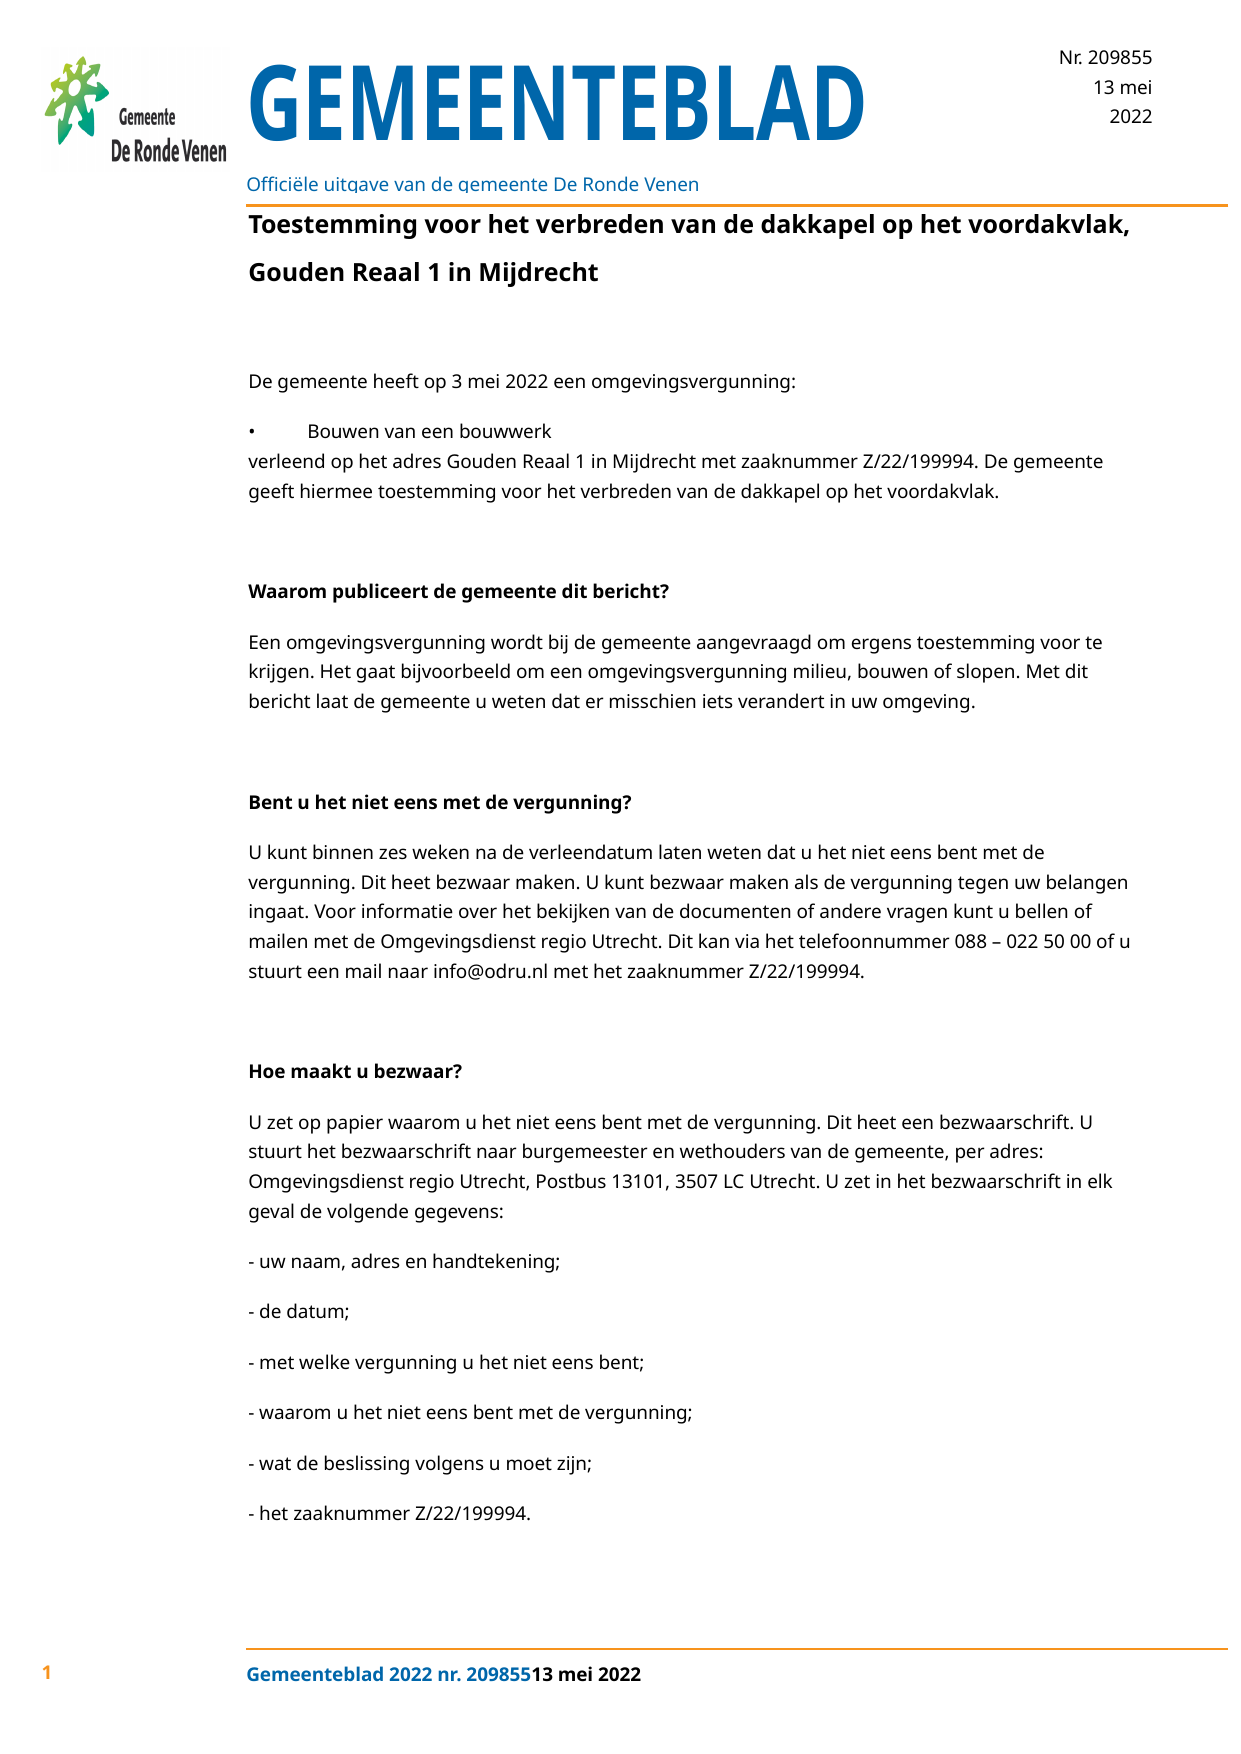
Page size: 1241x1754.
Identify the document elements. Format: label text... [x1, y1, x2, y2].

text Waarom publiceert de gemeente dit bericht? [248, 579, 1152, 604]
text Hoe maakt u bezwaar? [248, 1059, 1152, 1084]
text verleend op het adres Gouden Reaal 1 in Mijdrecht met zaaknummer Z/22/199994. De gemeente geeft hiermee toestemming voor het verbreden van de dakkapel op het voordakvlak. [248, 448, 1152, 504]
text - uw naam, adres en handtekening; [248, 1248, 1152, 1274]
text - wat de beslissing volgens u moet zijn; [248, 1450, 1152, 1476]
text U kunt binnen zes weken na de verleendatum laten weten dat u het niet eens bent met de vergunning. Dit heet bezwaar maken. U kunt bezwaar maken als de vergunning tegen uw belangen ingaat. Voor informatie over het bekijken van de documenten of andere vragen kunt u bellen of mailen met de Omgevingsdienst regio Utrecht. Dit kan via het telefoonnummer 088 – 022 50 00 of u stuurt een mail naar info@odru.nl met het zaaknummer Z/22/199994. [248, 839, 1152, 984]
text Een omgevingsvergunning wordt bij de gemeente aangevraagd om ergens toestemming voor te krijgen. Het gaat bijvoorbeeld om een omgevingsvergunning milieu, bouwen of slopen. Met dit bericht laat de gemeente u weten dat er misschien iets verandert in uw omgeving. [248, 629, 1152, 714]
text - met welke vergunning u het niet eens bent; [248, 1349, 1152, 1375]
text - het zaaknummer Z/22/199994. [248, 1500, 1152, 1526]
text Toestemming voor het verbreden van de dakkapel op het voordakvlak, Gouden Reaal 1 in Mijdrecht [248, 207, 1152, 288]
text - waarom u het niet eens bent met de vergunning; [248, 1399, 1152, 1425]
text De gemeente heeft op 3 mei 2022 een omgevingsvergunning: [248, 368, 1152, 394]
text - de datum; [248, 1299, 1152, 1324]
picture [41, 47, 231, 172]
list Bouwen van een bouwwerk [248, 419, 1152, 444]
text U zet op papier waarom u het niet eens bent met de vergunning. Dit heet een bezwaarschrift. U stuurt het bezwaarschrift naar burgemeester en wethouders van de gemeente, per adres: Omgevingsdienst regio Utrecht, Postbus 13101, 3507 LC Utrecht. U zet in het bezwaarschrift in elk geval de volgende gegevens: [248, 1109, 1152, 1224]
text Bent u het niet eens met de vergunning? [248, 789, 1152, 815]
